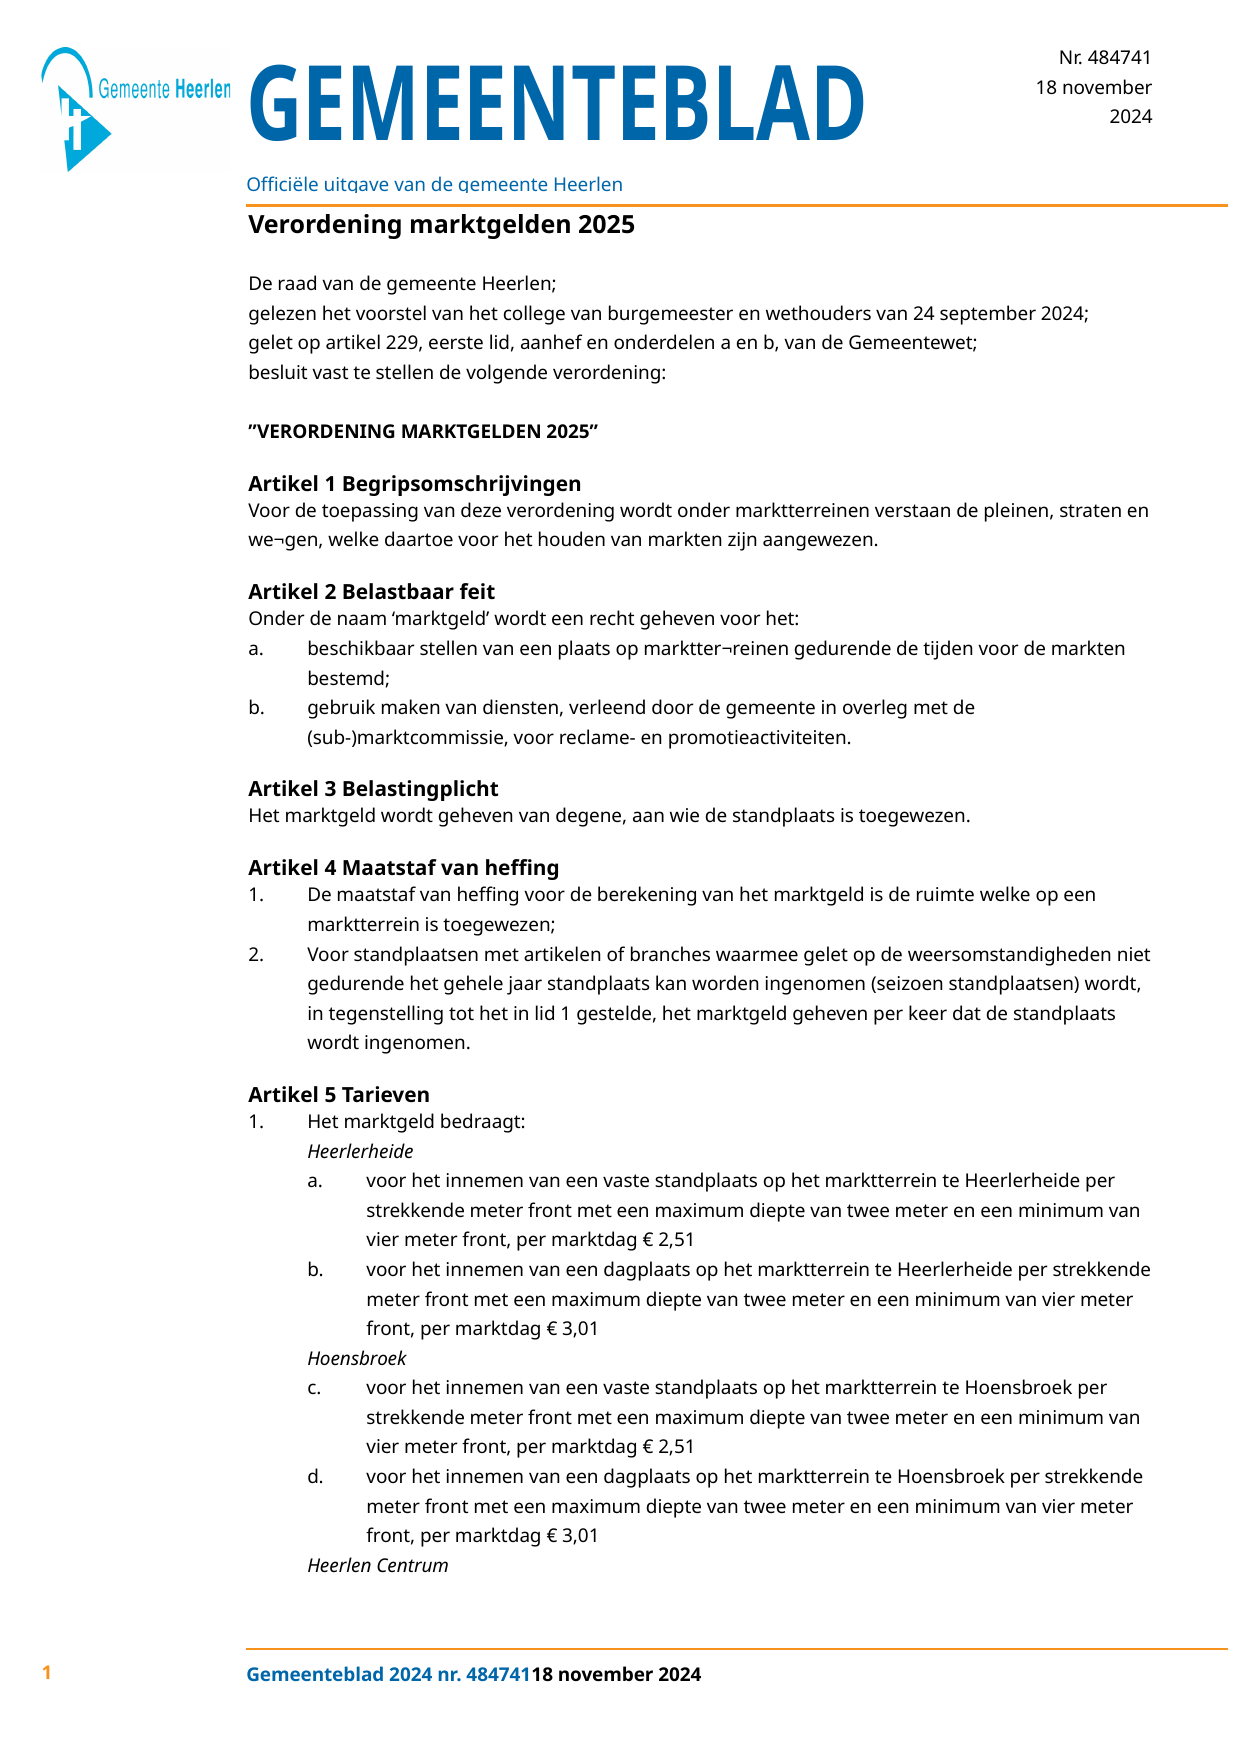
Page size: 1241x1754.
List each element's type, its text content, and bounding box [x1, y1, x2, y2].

list gebruik maken van diensten, verleend door de gemeente in overleg met de (sub-)marktcommissie, voor reclame- en promotieactiviteiten. [248, 694, 1152, 749]
list beschikbaar stellen van een plaats op marktter¬reinen gedurende de tijden voor de markten bestemd; [248, 635, 1152, 690]
text gelezen het voorstel van het college van burgemeester en wethouders van 24 september 2024; [248, 300, 1152, 326]
text Artikel 1 Begripsomschrijvingen [248, 469, 1152, 497]
text Onder de naam ‘marktgeld’ wordt een recht geheven voor het: [248, 606, 1152, 631]
list voor het innemen van een dagplaats op het marktterrein te Hoensbroek per strekkende meter front met een maximum diepte van twee meter en een minimum van vier meter front, per marktdag € 3,01 [307, 1463, 1152, 1548]
text Verordening marktgelden 2025 [248, 207, 1152, 241]
list voor het innemen van een vaste standplaats op het marktterrein te Heerlerheide per strekkende meter front met een maximum diepte van twee meter en een minimum van vier meter front, per marktdag € 2,51 [307, 1167, 1152, 1252]
list voor het innemen van een vaste standplaats op het marktterrein te Hoensbroek per strekkende meter front met een maximum diepte van twee meter en een minimum van vier meter front, per marktdag € 2,51 [307, 1374, 1152, 1459]
text Het marktgeld wordt geheven van degene, aan wie de standplaats is toegewezen. [248, 803, 1152, 828]
text besluit vast te stellen de volgende verordening: [248, 359, 1152, 385]
text Voor de toepassing van deze verordening wordt onder marktterreinen verstaan de pleinen, straten en we¬gen, welke daartoe voor het houden van markten zijn aangewezen. [248, 497, 1152, 552]
list Het marktgeld bedraagt: [248, 1108, 1152, 1134]
text gelet op artikel 229, eerste lid, aanhef en onderdelen a en b, van de Gemeentewet; [248, 329, 1152, 355]
list De maatstaf van heffing voor de berekening van het marktgeld is de ruimte welke op een marktterrein is toegewezen; [248, 882, 1152, 937]
list voor het innemen van een dagplaats op het marktterrein te Heerlerheide per strekkende meter front met een maximum diepte van twee meter en een minimum van vier meter front, per marktdag € 3,01 [307, 1256, 1152, 1341]
text Artikel 5 Tarieven [248, 1080, 1152, 1108]
list Voor standplaatsen met artikelen of branches waarmee gelet op de weersomstandigheden niet gedurende het gehele jaar standplaats kan worden ingenomen (seizoen standplaatsen) wordt, in tegenstelling tot het in lid 1 gestelde, het marktgeld geheven per keer dat de standplaats wordt ingenomen. [248, 941, 1152, 1055]
list Hoensbroek [248, 1345, 1152, 1371]
list Heerlen Centrum [248, 1552, 1152, 1578]
text Artikel 3 Belastingplicht [248, 774, 1152, 803]
text Artikel 2 Belastbaar feit [248, 577, 1152, 606]
list Heerlerheide [248, 1138, 1152, 1164]
text Artikel 4 Maatstaf van heffing [248, 853, 1152, 882]
picture [41, 47, 59, 70]
text ”VERORDENING MARKTGELDEN 2025” [248, 418, 1152, 444]
text De raad van de gemeente Heerlen; [248, 270, 1152, 296]
picture [41, 47, 231, 172]
